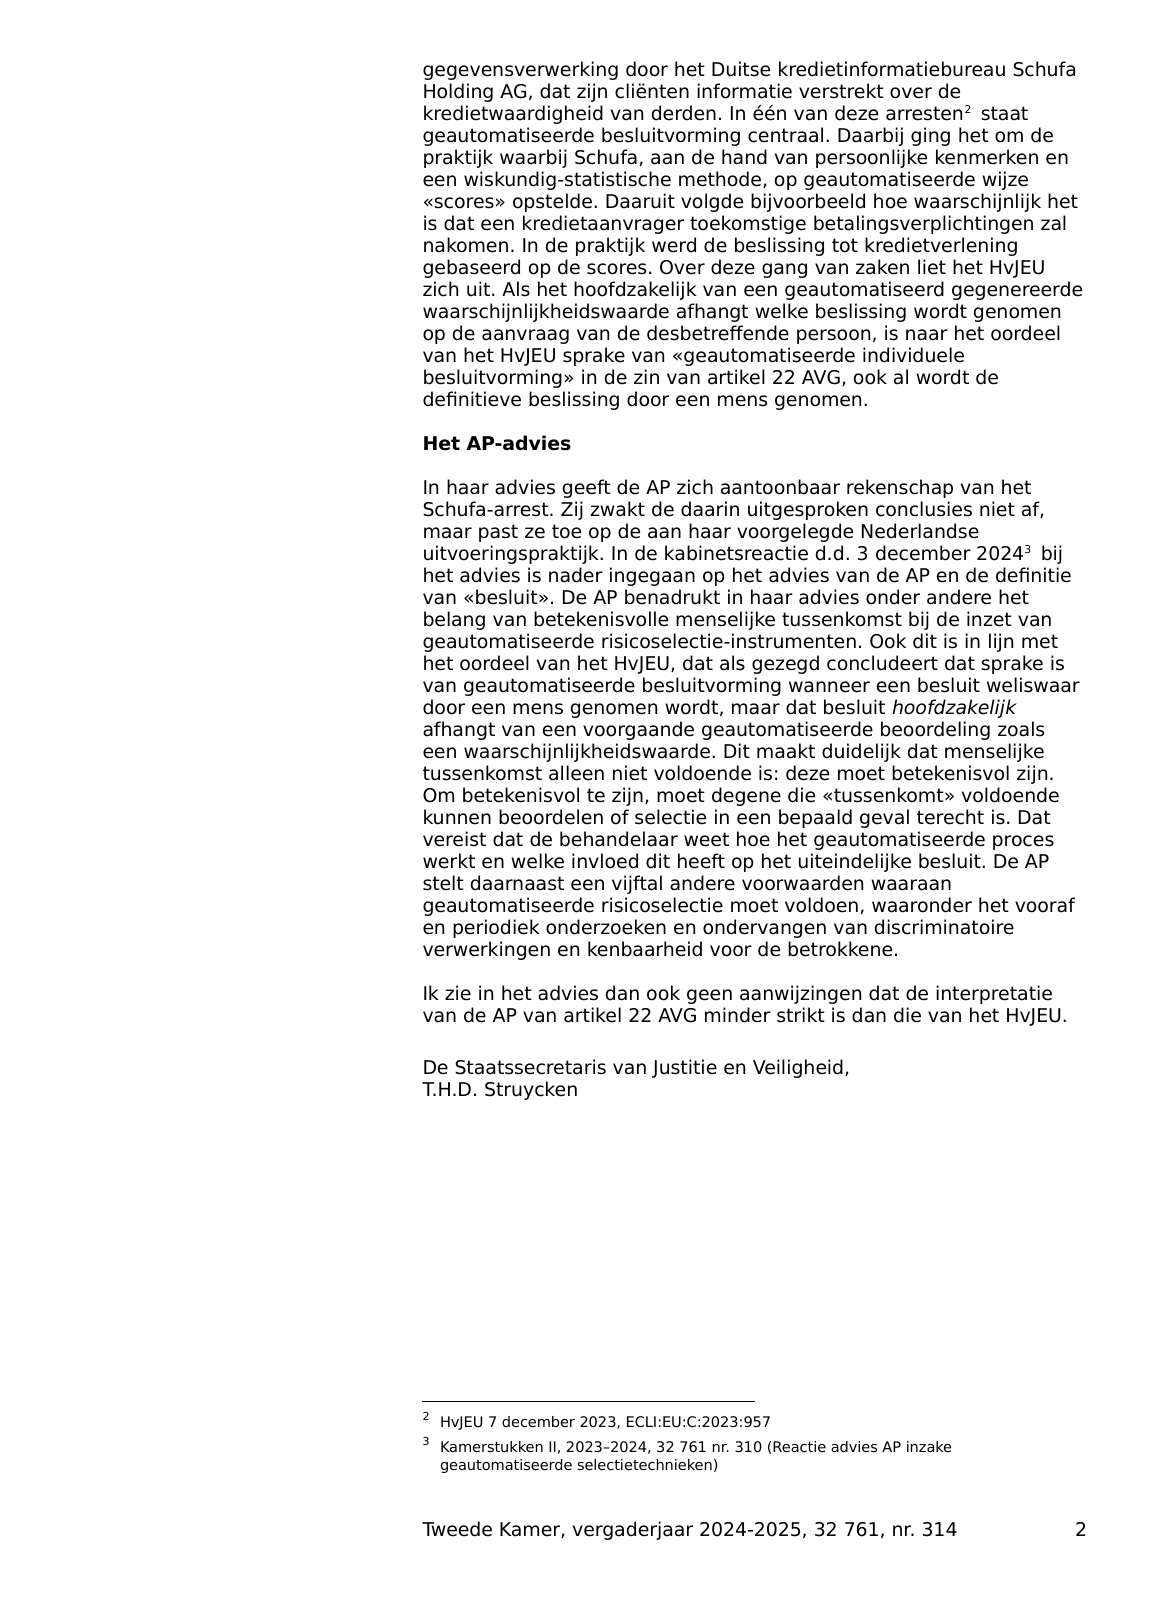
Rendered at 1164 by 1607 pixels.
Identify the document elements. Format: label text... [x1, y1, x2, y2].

text De Staatssecretaris van Justitie en Veiligheid, T.H.D. Struycken [422, 1057, 1087, 1101]
subtitle Het AP-advies [422, 433, 1087, 455]
text HvJEU 7 december 2023, ECLI:EU:C:2023:957 [422, 1410, 1087, 1432]
text Kamerstukken II, 2023–2024, 32 761 nr. 310 (Reactie advies AP inzake geautomatiseerde selectietechnieken) [422, 1435, 1087, 1474]
text In haar advies geeft de AP zich aantoonbaar rekenschap van het Schufa-arrest. Zij zwakt de daarin uitgesproken conclusies niet af, maar past ze toe op de aan haar voorgelegde Nederlandse uitvoeringspraktijk. In de kabinetsreactie d.d. 3 december 2024 bij het advies is nader ingegaan op het advies van de AP en de definitie van «besluit». De AP benadrukt in haar advies onder andere het belang van betekenisvolle menselijke tussenkomst bij de inzet van geautomatiseerde risicoselectie-instrumenten. Ook dit is in lijn met het oordeel van het HvJEU, dat als gezegd concludeert dat sprake is van geautomatiseerde besluitvorming wanneer een besluit weliswaar door een mens genomen wordt, maar dat besluit hoofdzakelijk afhangt van een voorgaande geautomatiseerde beoordeling zoals een waarschijnlijkheidswaarde. Dit maakt duidelijk dat menselijke tussenkomst alleen niet voldoende is: deze moet betekenisvol zijn. Om betekenisvol te zijn, moet degene die «tussenkomt» voldoende kunnen beoordelen of selectie in een bepaald geval terecht is. Dat vereist dat de behandelaar weet hoe het geautomatiseerde proces werkt en welke invloed dit heeft op het uiteindelijke besluit. De AP stelt daarnaast een vijftal andere voorwaarden waaraan geautomatiseerde risicoselectie moet voldoen, waaronder het vooraf en periodiek onderzoeken en ondervangen van discriminatoire verwerkingen en kenbaarheid voor de betrokkene. [422, 477, 1087, 961]
text gegevensverwerking door het Duitse kredietinformatiebureau Schufa Holding AG, dat zijn cliënten informatie verstrekt over de kredietwaardigheid van derden. In één van deze arresten staat geautomatiseerde besluitvorming centraal. Daarbij ging het om de praktijk waarbij Schufa, aan de hand van persoonlijke kenmerken en een wiskundig-statistische methode, op geautomatiseerde wijze «scores» opstelde. Daaruit volgde bijvoorbeeld hoe waarschijnlijk het is dat een kredietaanvrager toekomstige betalingsverplichtingen zal nakomen. In de praktijk werd de beslissing tot kredietverlening gebaseerd op de scores. Over deze gang van zaken liet het HvJEU zich uit. Als het hoofdzakelijk van een geautomatiseerd gegenereerde waarschijnlijkheidswaarde afhangt welke beslissing wordt genomen op de aanvraag van de desbetreffende persoon, is naar het oordeel van het HvJEU sprake van «geautomatiseerde individuele besluitvorming» in de zin van artikel 22 AVG, ook al wordt de definitieve beslissing door een mens genomen. [422, 59, 1087, 411]
text Ik zie in het advies dan ook geen aanwijzingen dat de interpretatie van de AP van artikel 22 AVG minder strikt is dan die van het HvJEU. [422, 983, 1087, 1027]
